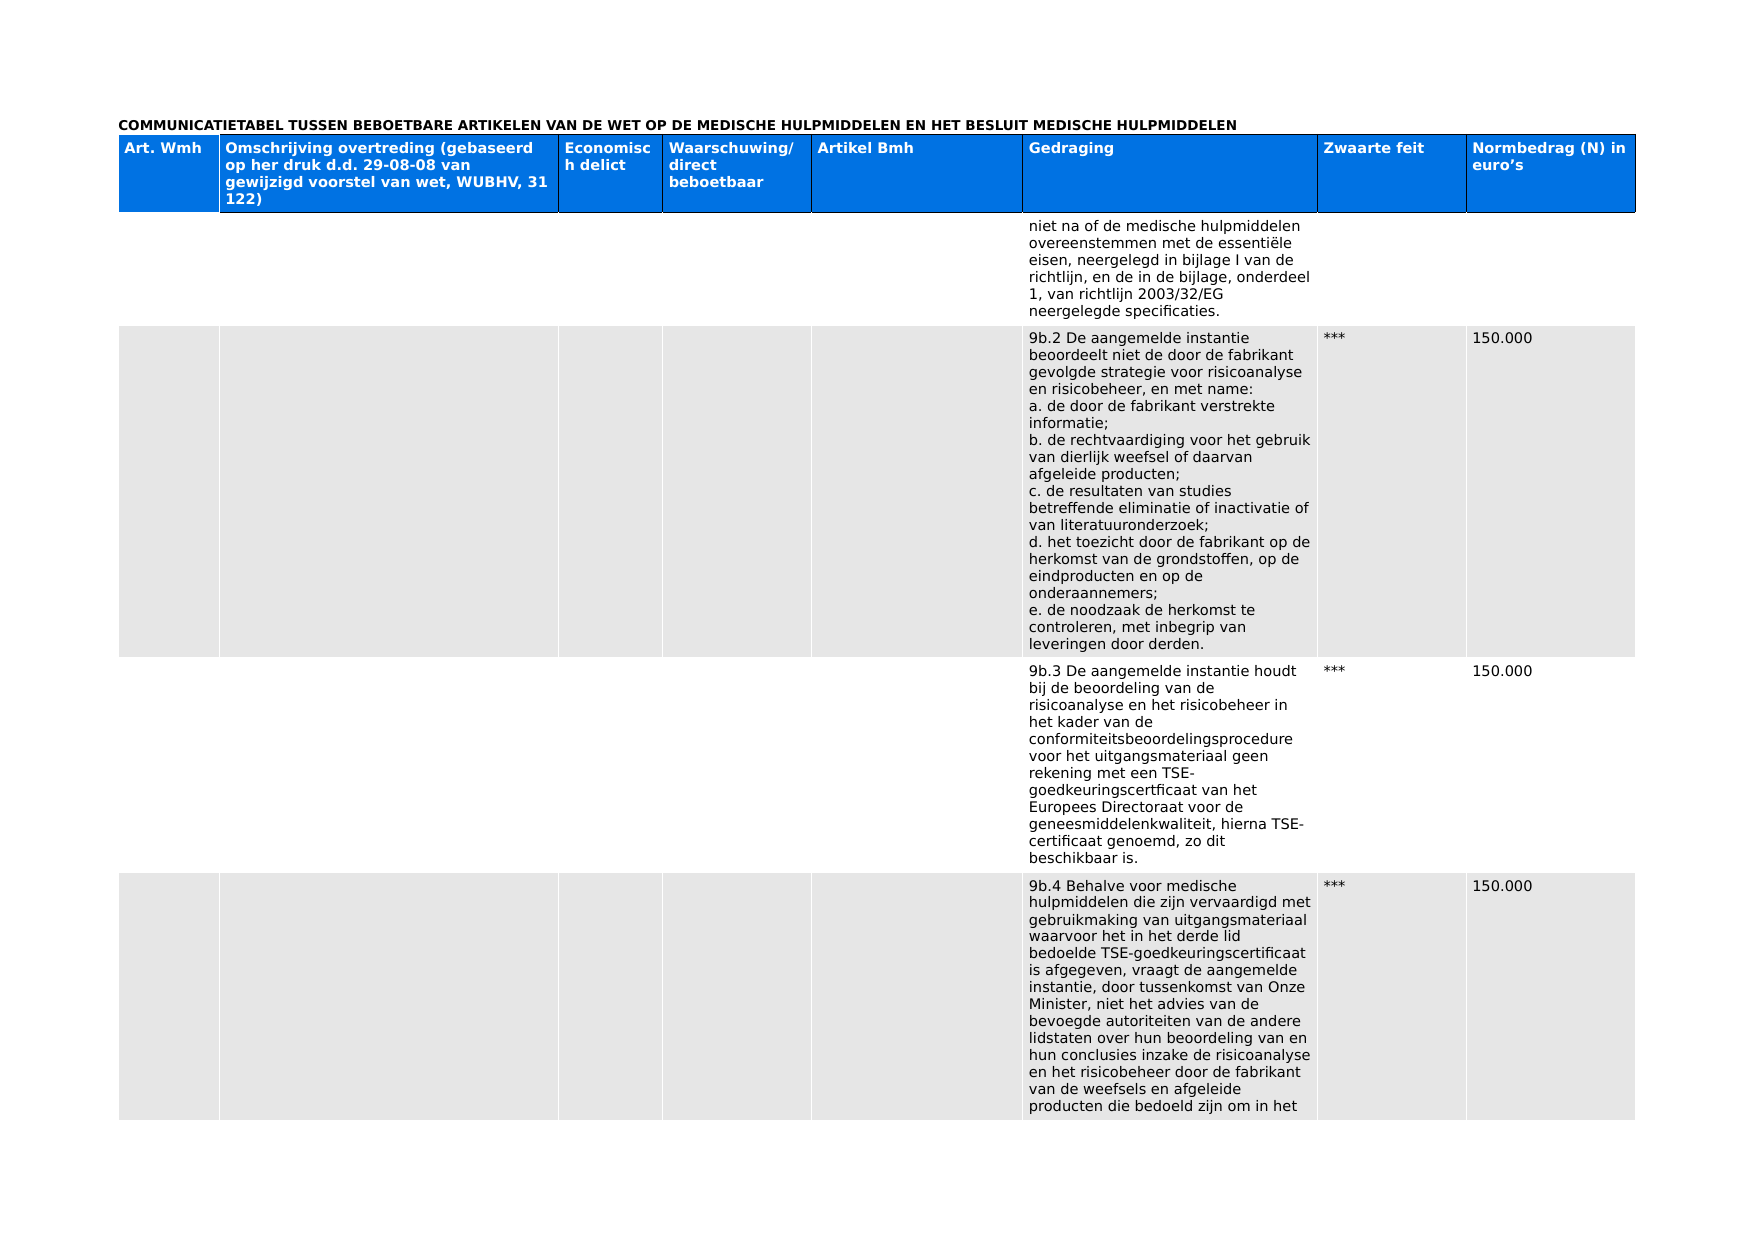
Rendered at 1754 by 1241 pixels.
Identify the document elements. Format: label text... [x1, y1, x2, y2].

table_cell 9b.3 De aangemelde instantie houdt bij de beoordeling van de risicoanalyse en het risicobeheer in het kader van de conformiteitsbeoordelingsprocedure voor het uitgangsmateriaal geen rekening met een TSE-goedkeuringscertficaat van het Europees Directoraat voor de geneesmiddelenkwaliteit, hierna TSE-certificaat genoemd, zo dit beschikbaar is. [1023, 659, 1317, 872]
table_cell [119, 873, 219, 1120]
table_cell [812, 326, 1022, 657]
table_cell [559, 326, 662, 657]
table_cell [119, 213, 219, 324]
table_cell Normbedrag (N) in euro’s [1467, 135, 1635, 212]
table_cell [220, 213, 558, 324]
table_cell Omschrijving overtreding (gebaseerd op her druk d.d. 29-08-08 van gewijzigd voorstel van wet, WUBHV, 31 122) [220, 135, 558, 212]
table_cell *** [1318, 873, 1466, 1120]
table_cell [663, 873, 811, 1120]
table_cell *** [1318, 326, 1466, 657]
table_cell 9b.2 De aangemelde instantie beoordeelt niet de door de fabrikant gevolgde strategie voor risicoanalyse en risicobeheer, en met name: a. de door de fabrikant verstrekte informatie; b. de rechtvaardiging voor het gebruik van dierlijk weefsel of daarvan afgeleide producten; c. de resultaten van studies betreffende eliminatie of inactivatie of van literatuuronderzoek; d. het toezicht door de fabrikant op de herkomst van de grondstoffen, op de eindproducten en op de onderaannemers; e. de noodzaak de herkomst te controleren, met inbegrip van leveringen door derden. [1023, 326, 1317, 657]
table_cell Economisch delict [559, 135, 662, 212]
table_cell [119, 326, 219, 657]
table_header COMMUNICATIETABEL TUSSEN BEBOETBARE ARTIKELEN VAN DE WET OP DE MEDISCHE HULPMIDDELEN EN HET BESLUIT MEDISCHE HULPMIDDELEN [118, 118, 1636, 134]
table_cell Waarschuwing/direct beboetbaar [663, 135, 811, 212]
table_cell [220, 659, 558, 872]
table_cell [559, 873, 662, 1120]
table_cell *** [1318, 659, 1466, 872]
table_cell Gedraging [1023, 135, 1317, 212]
table_cell [220, 873, 558, 1120]
table_cell 150.000 [1467, 873, 1635, 1120]
table_cell [663, 659, 811, 872]
table_cell [812, 873, 1022, 1120]
table_cell [1318, 213, 1466, 324]
table_cell 150.000 [1467, 659, 1635, 872]
table_cell [119, 659, 219, 872]
table_cell [663, 326, 811, 657]
table_cell [812, 659, 1022, 872]
table_cell [663, 213, 811, 324]
table_cell [559, 213, 662, 324]
table_cell [220, 326, 558, 657]
table_cell Art. Wmh [119, 135, 219, 212]
table_cell 150.000 [1467, 326, 1635, 657]
table_cell Zwaarte feit [1318, 135, 1466, 212]
table_cell [1467, 213, 1635, 324]
table_cell niet na of de medische hulpmiddelen overeenstemmen met de essentiële eisen, neergelegd in bijlage I van de richtlijn, en de in de bijlage, onderdeel 1, van richtlijn 2003/32/EG neergelegde specificaties. [1023, 213, 1317, 324]
table_cell [559, 659, 662, 872]
table_cell Artikel Bmh [812, 135, 1022, 212]
table_cell 9b.4 Behalve voor medische hulpmiddelen die zijn vervaardigd met gebruikmaking van uitgangsmateriaal waarvoor het in het derde lid bedoelde TSE-goedkeuringscertificaat is afgegeven, vraagt de aangemelde instantie, door tussenkomst van Onze Minister, niet het advies van de bevoegde autoriteiten van de andere lidstaten over hun beoordeling van en hun conclusies inzake de risicoanalyse en het risicobeheer door de fabrikant van de weefsels en afgeleide producten die bedoeld zijn om in het [1023, 873, 1317, 1120]
table_cell [812, 213, 1022, 324]
